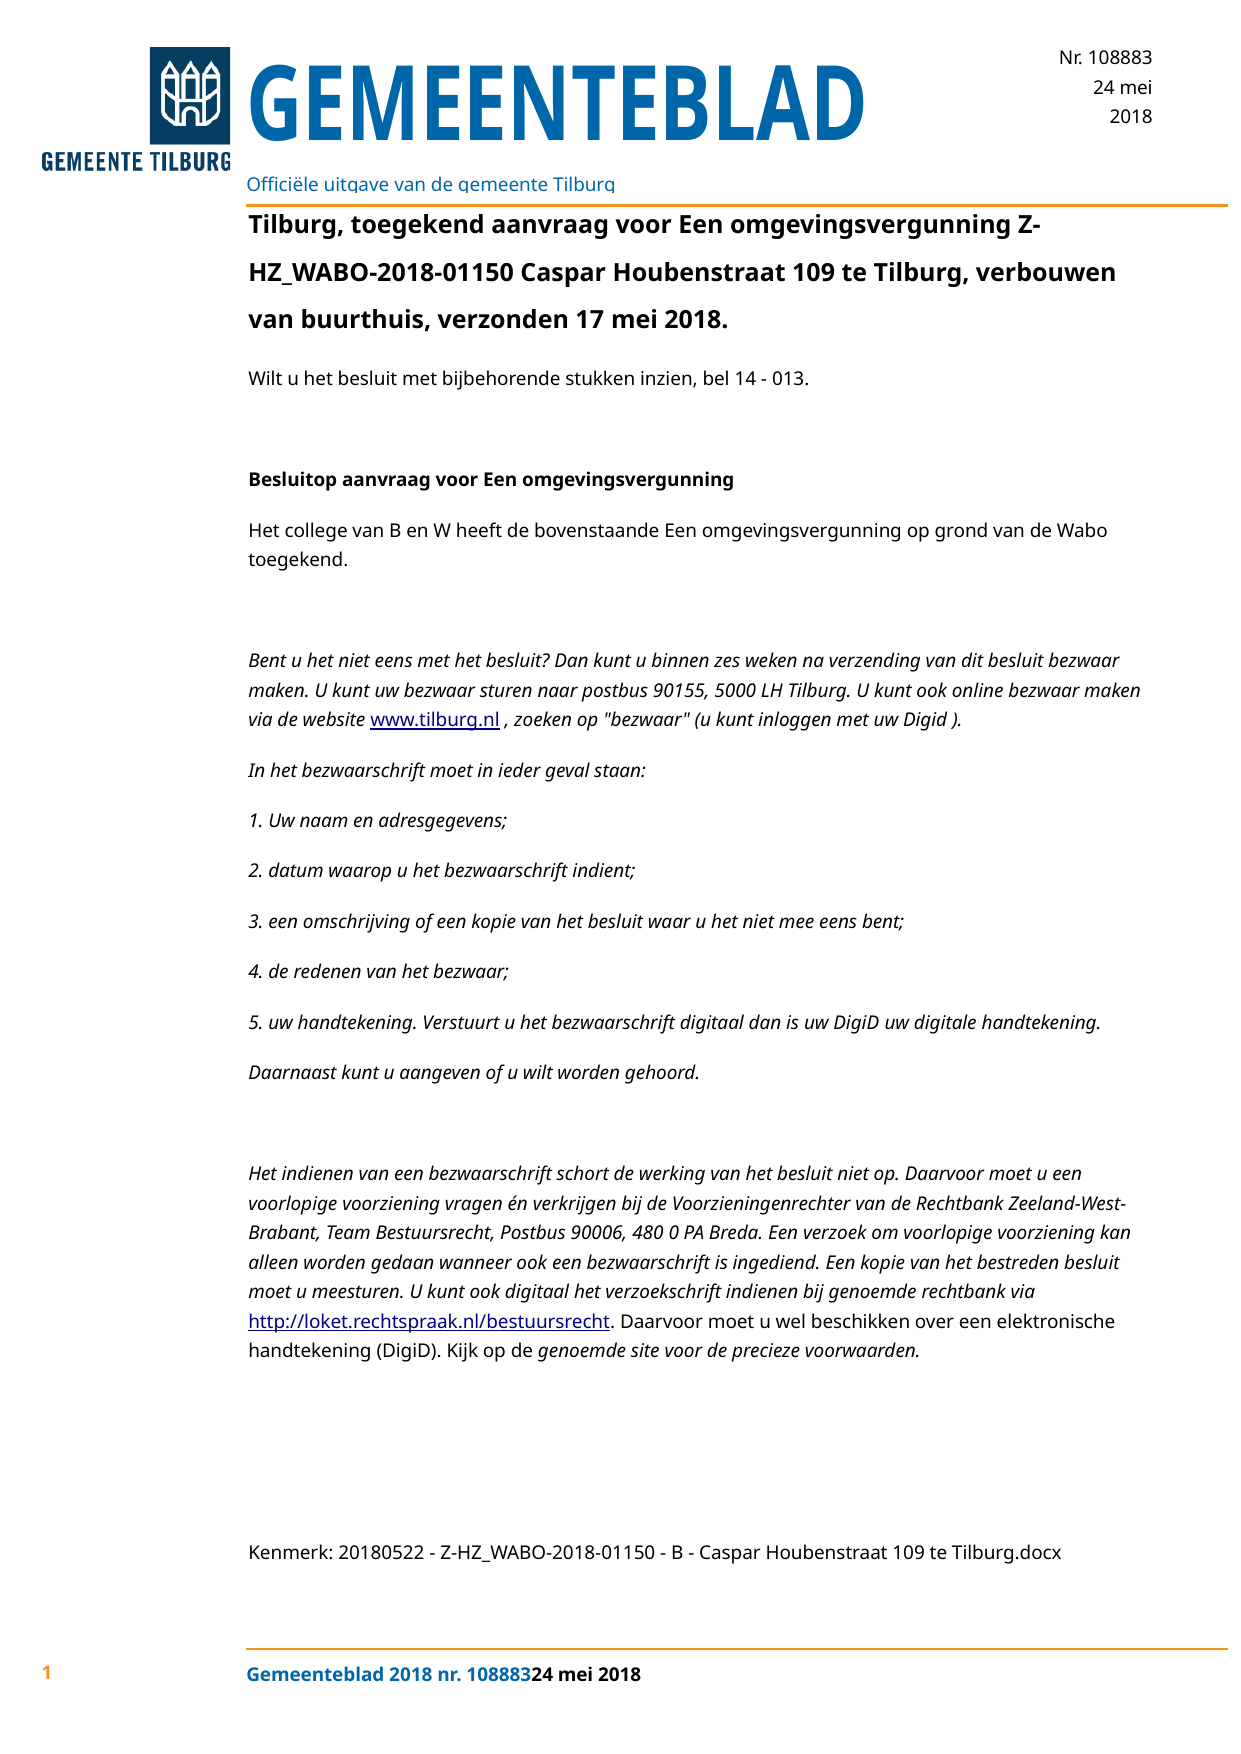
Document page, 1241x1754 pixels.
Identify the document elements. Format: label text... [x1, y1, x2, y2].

text 1. Uw naam en adresgegevens; [248, 807, 1152, 833]
text Bent u het niet eens met het besluit? Dan kunt u binnen zes weken na verzending van dit besluit bezwaar maken. U kunt uw bezwaar sturen naar postbus 90155, 5000 LH Tilburg. U kunt ook online bezwaar maken via de website www.tilburg.nl , zoeken op "bezwaar" (u kunt inloggen met uw Digid ). [248, 647, 1152, 732]
text 4. de redenen van het bezwaar; [248, 958, 1152, 984]
text Kenmerk: 20180522 - Z-HZ_WABO-2018-01150 - B - Caspar Houbenstraat 109 te Tilburg.docx [248, 1539, 1152, 1565]
picture [41, 47, 231, 172]
text Daarnaast kunt u aangeven of u wilt worden gehoord. [248, 1059, 1152, 1085]
text Het indienen van een bezwaarschrift schort de werking van het besluit niet op. Daarvoor moet u een voorlopige voorziening vragen én verkrijgen bij de Voorzieningenrechter van de Rechtbank Zeeland-West-Brabant, Team Bestuursrecht, Postbus 90006, 480 0 PA Breda. Een verzoek om voorlopige voorziening kan alleen worden gedaan wanneer ook een bezwaarschrift is ingediend. Een kopie van het bestreden besluit moet u meesturen. U kunt ook digitaal het verzoekschrift indienen bij genoemde rechtbank via http://loket.rechtspraak.nl/bestuursrecht. Daarvoor moet u wel beschikken over een elektronische handtekening (DigiD). Kijk op de genoemde site voor de precieze voorwaarden. [248, 1160, 1152, 1363]
text 2. datum waarop u het bezwaarschrift indient; [248, 858, 1152, 883]
text Tilburg, toegekend aanvraag voor Een omgevingsvergunning Z-HZ_WABO-2018-01150 Caspar Houbenstraat 109 te Tilburg, verbouwen van buurthuis, verzonden 17 mei 2018. [248, 207, 1152, 336]
text Besluitop aanvraag voor Een omgevingsvergunning [248, 466, 1152, 492]
text 5. uw handtekening. Verstuurt u het bezwaarschrift digitaal dan is uw DigiD uw digitale handtekening. [248, 1009, 1152, 1034]
text Het college van B en W heeft de bovenstaande Een omgevingsvergunning op grond van de Wabo toegekend. [248, 517, 1152, 572]
text Wilt u het besluit met bijbehorende stukken inzien, bel 14 - 013. [248, 366, 1152, 391]
text 3. een omschrijving of een kopie van het besluit waar u het niet mee eens bent; [248, 908, 1152, 934]
text In het bezwaarschrift moet in ieder geval staan: [248, 757, 1152, 782]
